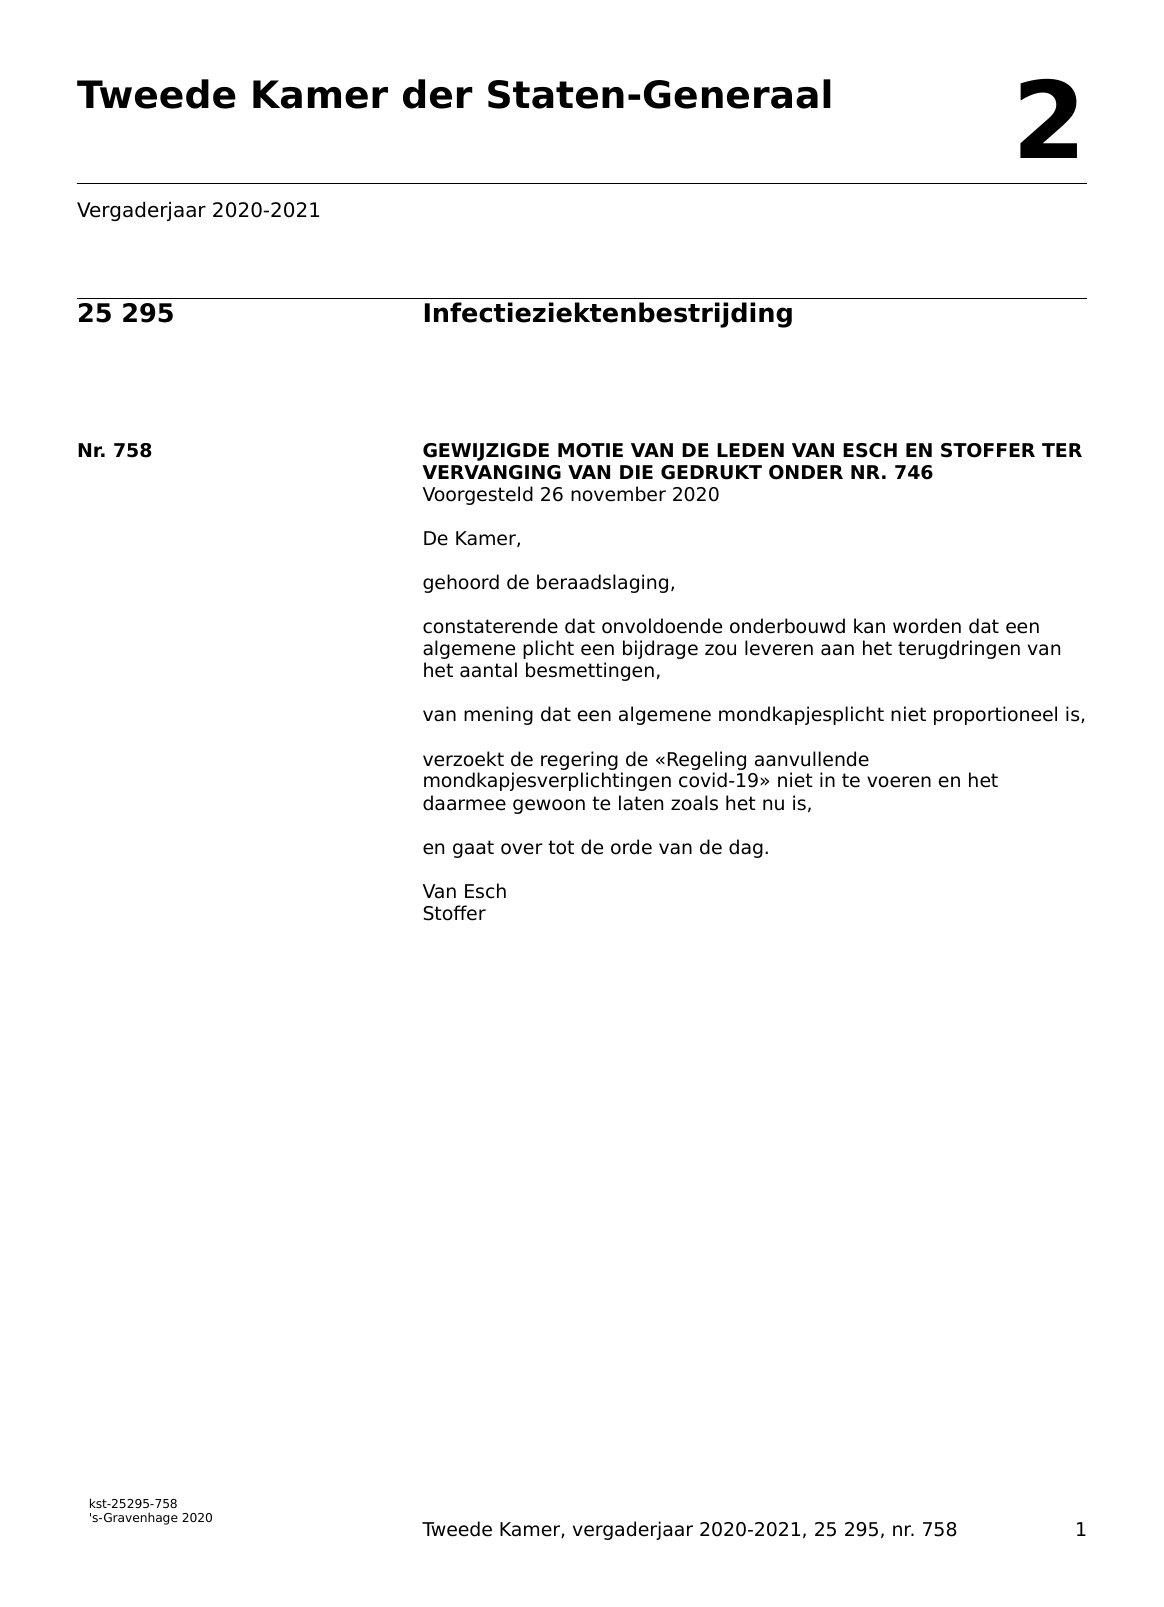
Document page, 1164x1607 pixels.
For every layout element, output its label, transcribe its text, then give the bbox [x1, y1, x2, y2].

text De Kamer, [422, 528, 1087, 550]
table_cell Vergaderjaar 2020-2021 [77, 184, 1087, 298]
subtitle Nr. 758 GEWIJZIGDE MOTIE VAN DE LEDEN VAN ESCH EN STOFFER TER VERVANGING VAN DIE GEDRUKT ONDER NR. 746 [77, 440, 1087, 484]
text verzoekt de regering de «Regeling aanvullende mondkapjesverplichtingen covid-19» niet in te voeren en het daarmee gewoon te laten zoals het nu is, [422, 748, 1087, 814]
text gehoord de beraadslaging, [422, 572, 1087, 594]
table_header Tweede Kamer der Staten-Generaal [77, 59, 886, 183]
text 's-Gravenhage 2020 [88, 1511, 323, 1525]
table_header 2 [886, 59, 1087, 183]
text kst-25295-758 [88, 1497, 323, 1511]
text van mening dat een algemene mondkapjesplicht niet proportioneel is, [422, 704, 1087, 726]
text constaterende dat onvoldoende onderbouwd kan worden dat een algemene plicht een bijdrage zou leveren aan het terugdringen van het aantal besmettingen, [422, 616, 1087, 682]
text en gaat over tot de orde van de dag. [422, 837, 1087, 858]
text Voorgesteld 26 november 2020 [422, 484, 1087, 506]
subtitle 25 295 Infectieziektenbestrijding [77, 299, 1087, 329]
text Stoffer [422, 903, 1087, 925]
text Van Esch [422, 881, 1087, 903]
